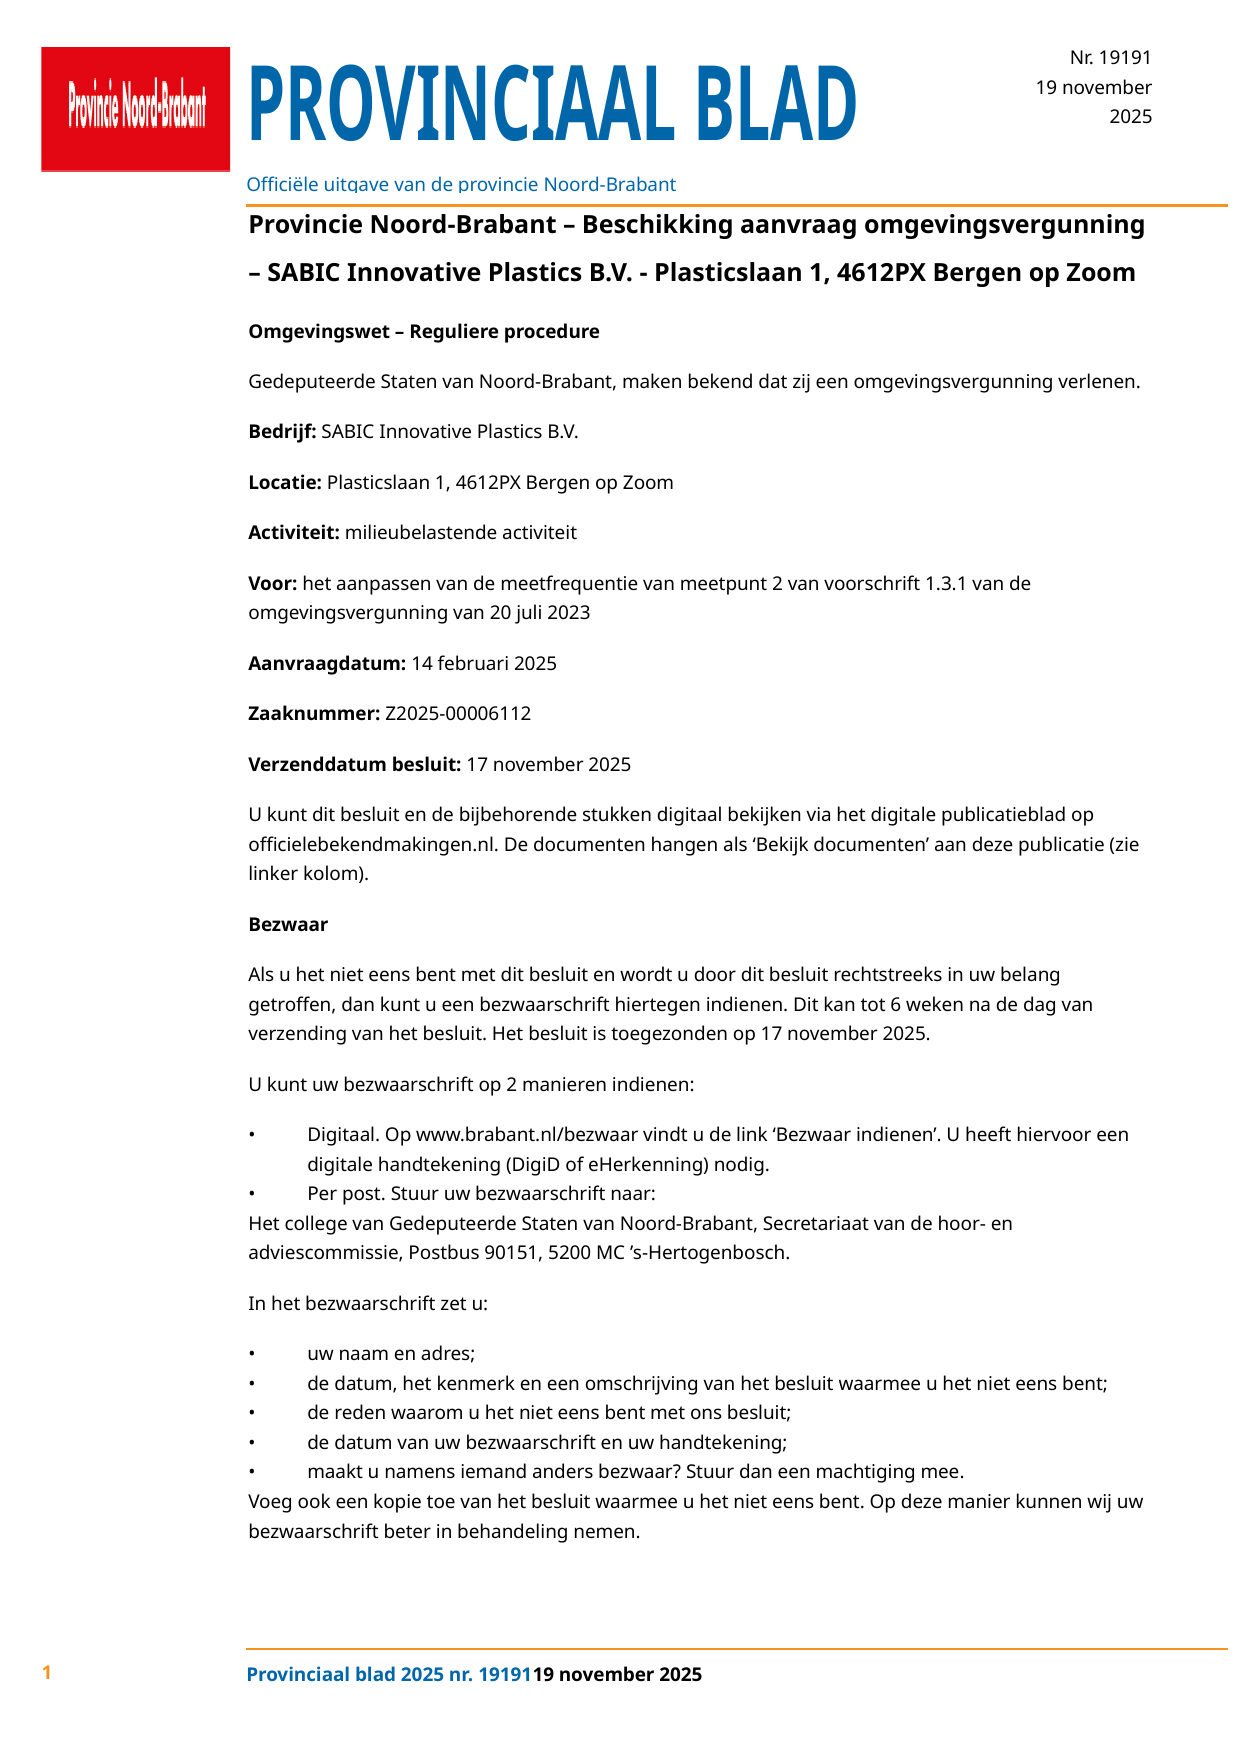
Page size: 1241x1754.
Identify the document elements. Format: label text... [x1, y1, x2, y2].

text In het bezwaarschrift zet u: [248, 1290, 1152, 1316]
text Zaaknummer: Z2025-00006112 [248, 700, 1152, 726]
list de reden waarom u het niet eens bent met ons besluit; [248, 1399, 1152, 1425]
text Bedrijf: SABIC Innovative Plastics B.V. [248, 419, 1152, 444]
text Het college van Gedeputeerde Staten van Noord-Brabant, Secretariaat van de hoor- en adviescommissie, Postbus 90151, 5200 MC ’s‑Hertogenbosch. [248, 1210, 1152, 1265]
text Omgevingswet – Reguliere procedure [248, 318, 1152, 344]
list uw naam en adres; [248, 1340, 1152, 1366]
text Aanvraagdatum: 14 februari 2025 [248, 650, 1152, 676]
list de datum van uw bezwaarschrift en uw handtekening; [248, 1429, 1152, 1455]
text U kunt dit besluit en de bijbehorende stukken digitaal bekijken via het digitale publicatieblad op officielebekendmakingen.nl. De documenten hangen als ‘Bekijk documenten’ aan deze publicatie (zie linker kolom). [248, 801, 1152, 886]
text Gedeputeerde Staten van Noord-Brabant, maken bekend dat zij een omgevingsvergunning verlenen. [248, 368, 1152, 394]
text Provincie Noord-Brabant – Beschikking aanvraag omgevingsvergunning – SABIC Innovative Plastics B.V. - Plasticslaan 1, 4612PX Bergen op Zoom [248, 207, 1152, 288]
picture [41, 47, 231, 172]
text Verzenddatum besluit: 17 november 2025 [248, 751, 1152, 777]
list maakt u namens iemand anders bezwaar? Stuur dan een machtiging mee. [248, 1459, 1152, 1484]
text Bezwaar [248, 911, 1152, 937]
list Digitaal. Op www.brabant.nl/bezwaar vindt u de link ‘Bezwaar indienen’. U heeft hiervoor een digitale handtekening (DigiD of eHerkenning) nodig. [248, 1121, 1152, 1177]
text Locatie: Plasticslaan 1, 4612PX Bergen op Zoom [248, 469, 1152, 495]
text Als u het niet eens bent met dit besluit en wordt u door dit besluit rechtstreeks in uw belang getroffen, dan kunt u een bezwaarschrift hiertegen indienen. Dit kan tot 6 weken na de dag van verzending van het besluit. Het besluit is toegezonden op 17 november 2025. [248, 961, 1152, 1046]
list de datum, het kenmerk en een omschrijving van het besluit waarmee u het niet eens bent; [248, 1370, 1152, 1396]
text Activiteit: milieubelastende activiteit [248, 519, 1152, 545]
list Per post. Stuur uw bezwaarschrift naar: [248, 1180, 1152, 1206]
text Voeg ook een kopie toe van het besluit waarmee u het niet eens bent. Op deze manier kunnen wij uw bezwaarschrift beter in behandeling nemen. [248, 1488, 1152, 1544]
text Voor: het aanpassen van de meetfrequentie van meetpunt 2 van voorschrift 1.3.1 van de omgevingsvergunning van 20 juli 2023 [248, 570, 1152, 625]
text U kunt uw bezwaarschrift op 2 manieren indienen: [248, 1071, 1152, 1097]
